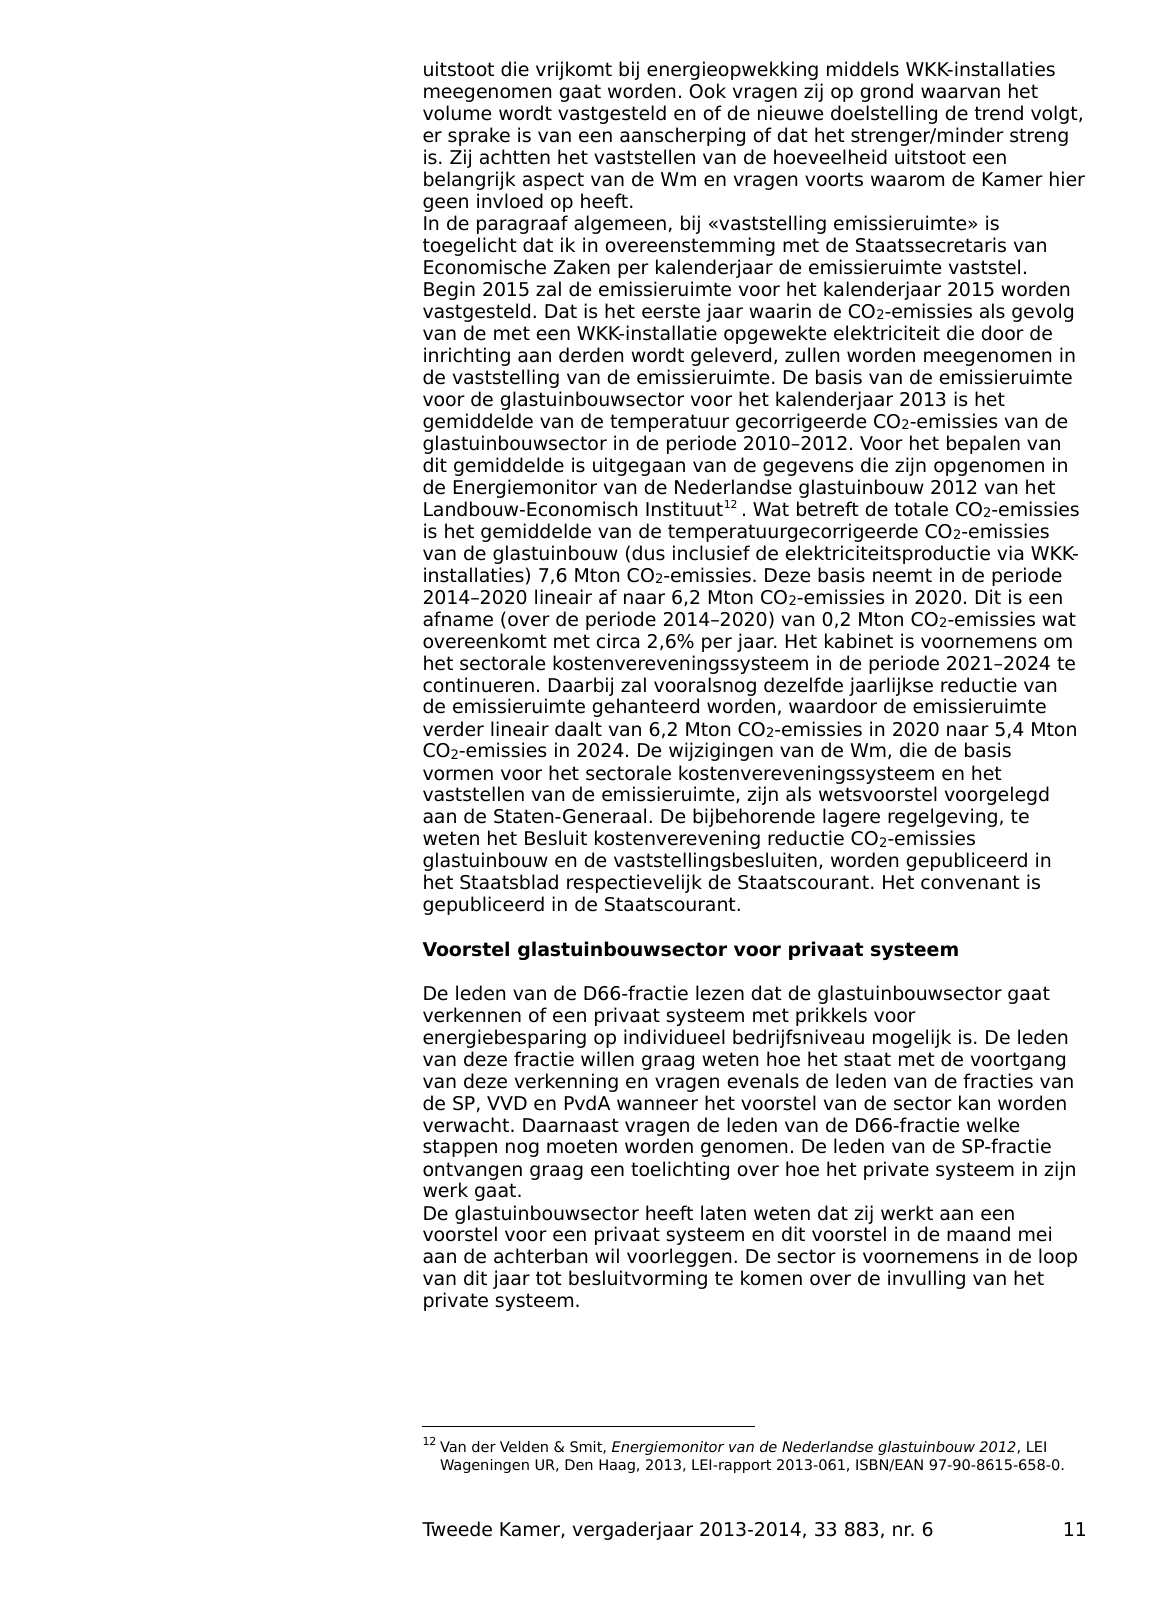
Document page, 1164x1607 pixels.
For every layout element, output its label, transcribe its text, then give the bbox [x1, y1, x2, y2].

subtitle Voorstel glastuinbouwsector voor privaat systeem [422, 938, 1087, 960]
text De leden van de D66-fractie lezen dat de glastuinbouwsector gaat verkennen of een privaat systeem met prikkels voor energiebesparing op individueel bedrijfsniveau mogelijk is. De leden van deze fractie willen graag weten hoe het staat met de voortgang van deze verkenning en vragen evenals de leden van de fracties van de SP, VVD en PvdA wanneer het voorstel van de sector kan worden verwacht. Daarnaast vragen de leden van de D66-fractie welke stappen nog moeten worden genomen. De leden van de SP-fractie ontvangen graag een toelichting over hoe het private systeem in zijn werk gaat. [422, 983, 1087, 1202]
text Van der Velden & Smit, Energiemonitor van de Nederlandse glastuinbouw 2012, LEI Wageningen UR, Den Haag, 2013, LEI-rapport 2013-061, ISBN/EAN 97-90-8615-658-0. [422, 1435, 1087, 1474]
text uitstoot die vrijkomt bij energieopwekking middels WKK-installaties meegenomen gaat worden. Ook vragen zij op grond waarvan het volume wordt vastgesteld en of de nieuwe doelstelling de trend volgt, er sprake is van een aanscherping of dat het strenger/minder streng is. Zij achtten het vaststellen van de hoeveelheid uitstoot een belangrijk aspect van de Wm en vragen voorts waarom de Kamer hier geen invloed op heeft. [422, 59, 1087, 213]
text In de paragraaf algemeen, bij «vaststelling emissieruimte» is toegelicht dat ik in overeenstemming met de Staatssecretaris van Economische Zaken per kalenderjaar de emissieruimte vaststel. Begin 2015 zal de emissieruimte voor het kalenderjaar 2015 worden vastgesteld. Dat is het eerste jaar waarin de CO2-emissies als gevolg van de met een WKK-installatie opgewekte elektriciteit die door de inrichting aan derden wordt geleverd, zullen worden meegenomen in de vaststelling van de emissieruimte. De basis van de emissieruimte voor de glastuinbouwsector voor het kalenderjaar 2013 is het gemiddelde van de temperatuur gecorrigeerde CO2-emissies van de glastuinbouwsector in de periode 2010–2012. Voor het bepalen van dit gemiddelde is uitgegaan van de gegevens die zijn opgenomen in de Energiemonitor van de Nederlandse glastuinbouw 2012 van het Landbouw-Economisch Instituut. Wat betreft de totale CO2-emissies is het gemiddelde van de temperatuurgecorrigeerde CO2-emissies van de glastuinbouw (dus inclusief de elektriciteitsproductie via WKK-installaties) 7,6 Mton CO2-emissies. Deze basis neemt in de periode 2014–2020 lineair af naar 6,2 Mton CO2-emissies in 2020. Dit is een afname (over de periode 2014–2020) van 0,2 Mton CO2-emissies wat overeenkomt met circa 2,6% per jaar. Het kabinet is voornemens om het sectorale kostenvereveningssysteem in de periode 2021–2024 te continueren. Daarbij zal vooralsnog dezelfde jaarlijkse reductie van de emissieruimte gehanteerd worden, waardoor de emissieruimte verder lineair daalt van 6,2 Mton CO2-emissies in 2020 naar 5,4 Mton CO2-emissies in 2024. De wijzigingen van de Wm, die de basis vormen voor het sectorale kostenvereveningssysteem en het vaststellen van de emissieruimte, zijn als wetsvoorstel voorgelegd aan de Staten-Generaal. De bijbehorende lagere regelgeving, te weten het Besluit kostenverevening reductie CO2-emissies glastuinbouw en de vaststellingsbesluiten, worden gepubliceerd in het Staatsblad respectievelijk de Staatscourant. Het convenant is gepubliceerd in de Staatscourant. [422, 213, 1087, 916]
text De glastuinbouwsector heeft laten weten dat zij werkt aan een voorstel voor een privaat systeem en dit voorstel in de maand mei aan de achterban wil voorleggen. De sector is voornemens in de loop van dit jaar tot besluitvorming te komen over de invulling van het private systeem. [422, 1202, 1087, 1312]
